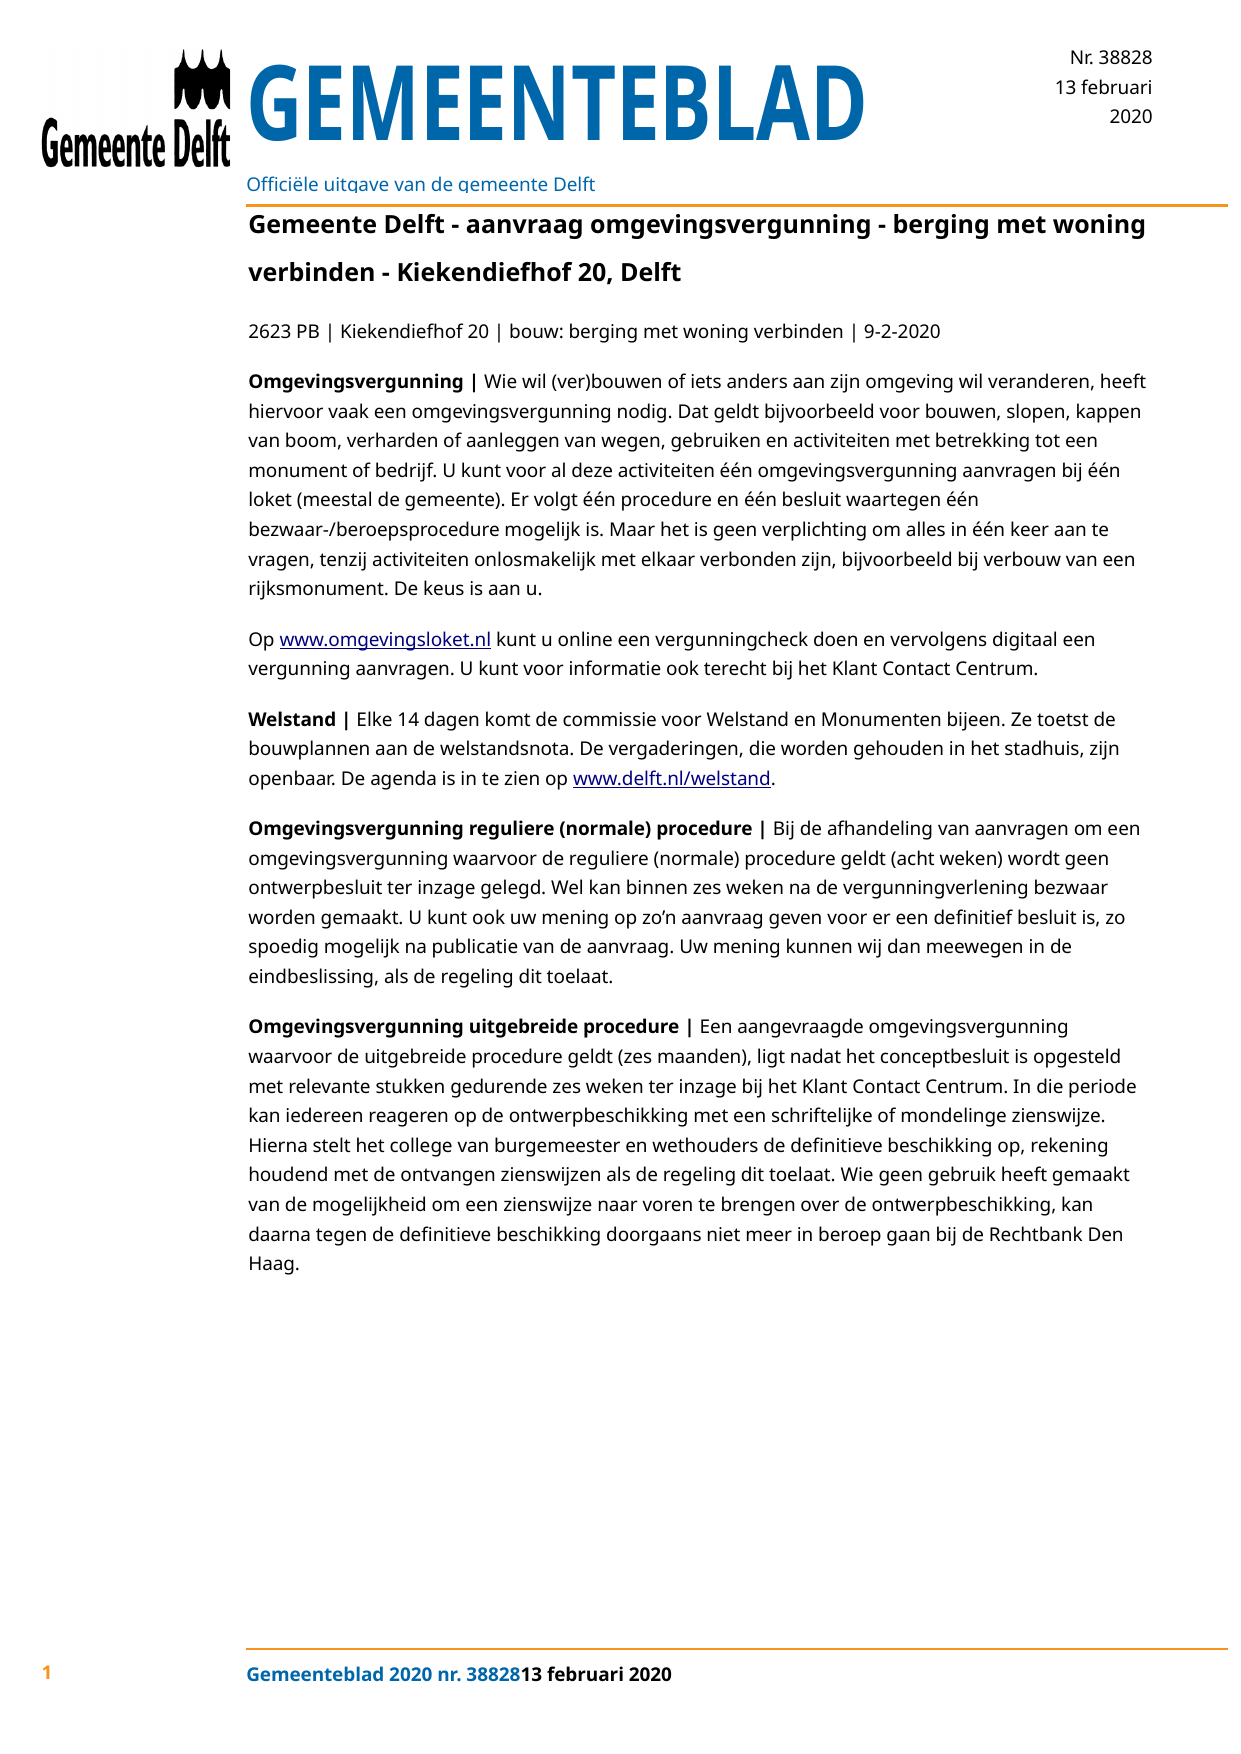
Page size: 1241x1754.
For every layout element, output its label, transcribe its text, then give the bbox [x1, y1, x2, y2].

text Omgevingsvergunning | Wie wil (ver)bouwen of iets anders aan zijn omgeving wil veranderen, heeft hiervoor vaak een omgevingsvergunning nodig. Dat geldt bijvoorbeeld voor bouwen, slopen, kappen van boom, verharden of aanleggen van wegen, gebruiken en activiteiten met betrekking tot een monument of bedrijf. U kunt voor al deze activiteiten één omgevingsvergunning aanvragen bij één loket (meestal de gemeente). Er volgt één procedure en één besluit waartegen één bezwaar-/beroepsprocedure mogelijk is. Maar het is geen verplichting om alles in één keer aan te vragen, tenzij activiteiten onlosmakelijk met elkaar verbonden zijn, bijvoorbeeld bij verbouw van een rijksmonument. De keus is aan u. [248, 368, 1152, 601]
text Gemeente Delft - aanvraag omgevingsvergunning - berging met woning verbinden - Kiekendiefhof 20, Delft [248, 207, 1152, 288]
text Op www.omgevingsloket.nl kunt u online een vergunningcheck doen en vervolgens digitaal een vergunning aanvragen. U kunt voor informatie ook terecht bij het Klant Contact Centrum. [248, 626, 1152, 681]
text 2623 PB | Kiekendiefhof 20 | bouw: berging met woning verbinden | 9-2-2020 [248, 318, 1152, 344]
text Welstand | Elke 14 dagen komt de commissie voor Welstand en Monumenten bijeen. Ze toetst de bouwplannen aan de welstandsnota. De vergaderingen, die worden gehouden in het stadhuis, zijn openbaar. De agenda is in te zien op www.delft.nl/welstand. [248, 706, 1152, 791]
text Omgevingsvergunning uitgebreide procedure | Een aangevraagde omgevingsvergunning waarvoor de uitgebreide procedure geldt (zes maanden), ligt nadat het conceptbesluit is opgesteld met relevante stukken gedurende zes weken ter inzage bij het Klant Contact Centrum. In die periode kan iedereen reageren op de ontwerpbeschikking met een schriftelijke of mondelinge zienswijze. Hierna stelt het college van burgemeester en wethouders de definitieve beschikking op, rekening houdend met de ontvangen zienswijzen als de regeling dit toelaat. Wie geen gebruik heeft gemaakt van de mogelijkheid om een zienswijze naar voren te brengen over de ontwerpbeschikking, kan daarna tegen de definitieve beschikking doorgaans niet meer in beroep gaan bij de Rechtbank Den Haag. [248, 1014, 1152, 1276]
text Omgevingsvergunning reguliere (normale) procedure | Bij de afhandeling van aanvragen om een omgevingsvergunning waarvoor de reguliere (normale) procedure geldt (acht weken) wordt geen ontwerpbesluit ter inzage gelegd. Wel kan binnen zes weken na de vergunningverlening bezwaar worden gemaakt. U kunt ook uw mening op zo’n aanvraag geven voor er een definitief besluit is, zo spoedig mogelijk na publicatie van de aanvraag. Uw mening kunnen wij dan meewegen in de eindbeslissing, als de regeling dit toelaat. [248, 815, 1152, 989]
picture [41, 47, 231, 172]
